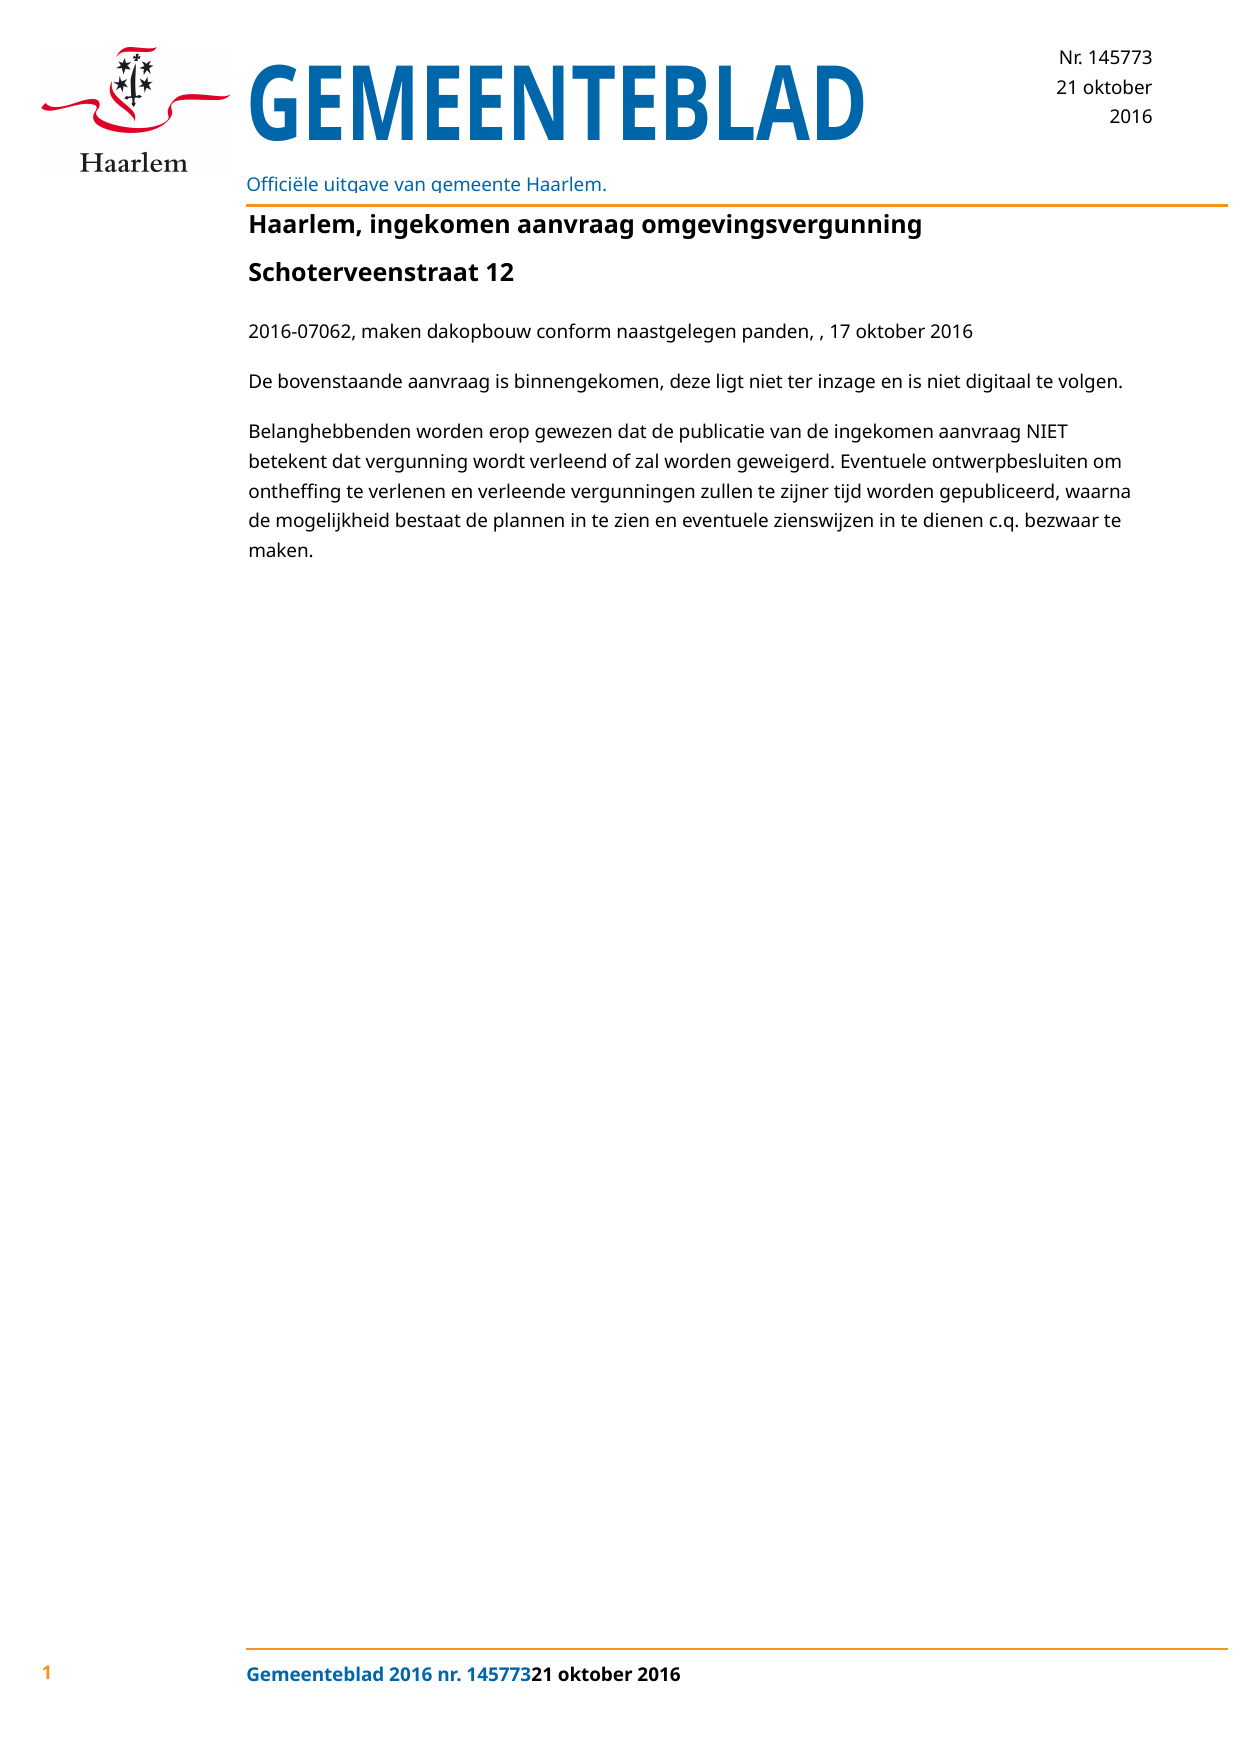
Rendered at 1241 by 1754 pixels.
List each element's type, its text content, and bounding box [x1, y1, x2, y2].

text 2016-07062, maken dakopbouw conform naastgelegen panden, , 17 oktober 2016 [248, 318, 1152, 344]
text Haarlem, ingekomen aanvraag omgevingsvergunning Schoterveenstraat 12 [248, 207, 1152, 288]
picture [41, 47, 231, 172]
text De bovenstaande aanvraag is binnengekomen, deze ligt niet ter inzage en is niet digitaal te volgen. [248, 368, 1152, 394]
text Belanghebbenden worden erop gewezen dat de publicatie van de ingekomen aanvraag NIET betekent dat vergunning wordt verleend of zal worden geweigerd. Eventuele ontwerpbesluiten om ontheffing te verlenen en verleende vergunningen zullen te zijner tijd worden gepubliceerd, waarna de mogelijkheid bestaat de plannen in te zien en eventuele zienswijzen in te dienen c.q. bezwaar te maken. [248, 419, 1152, 563]
